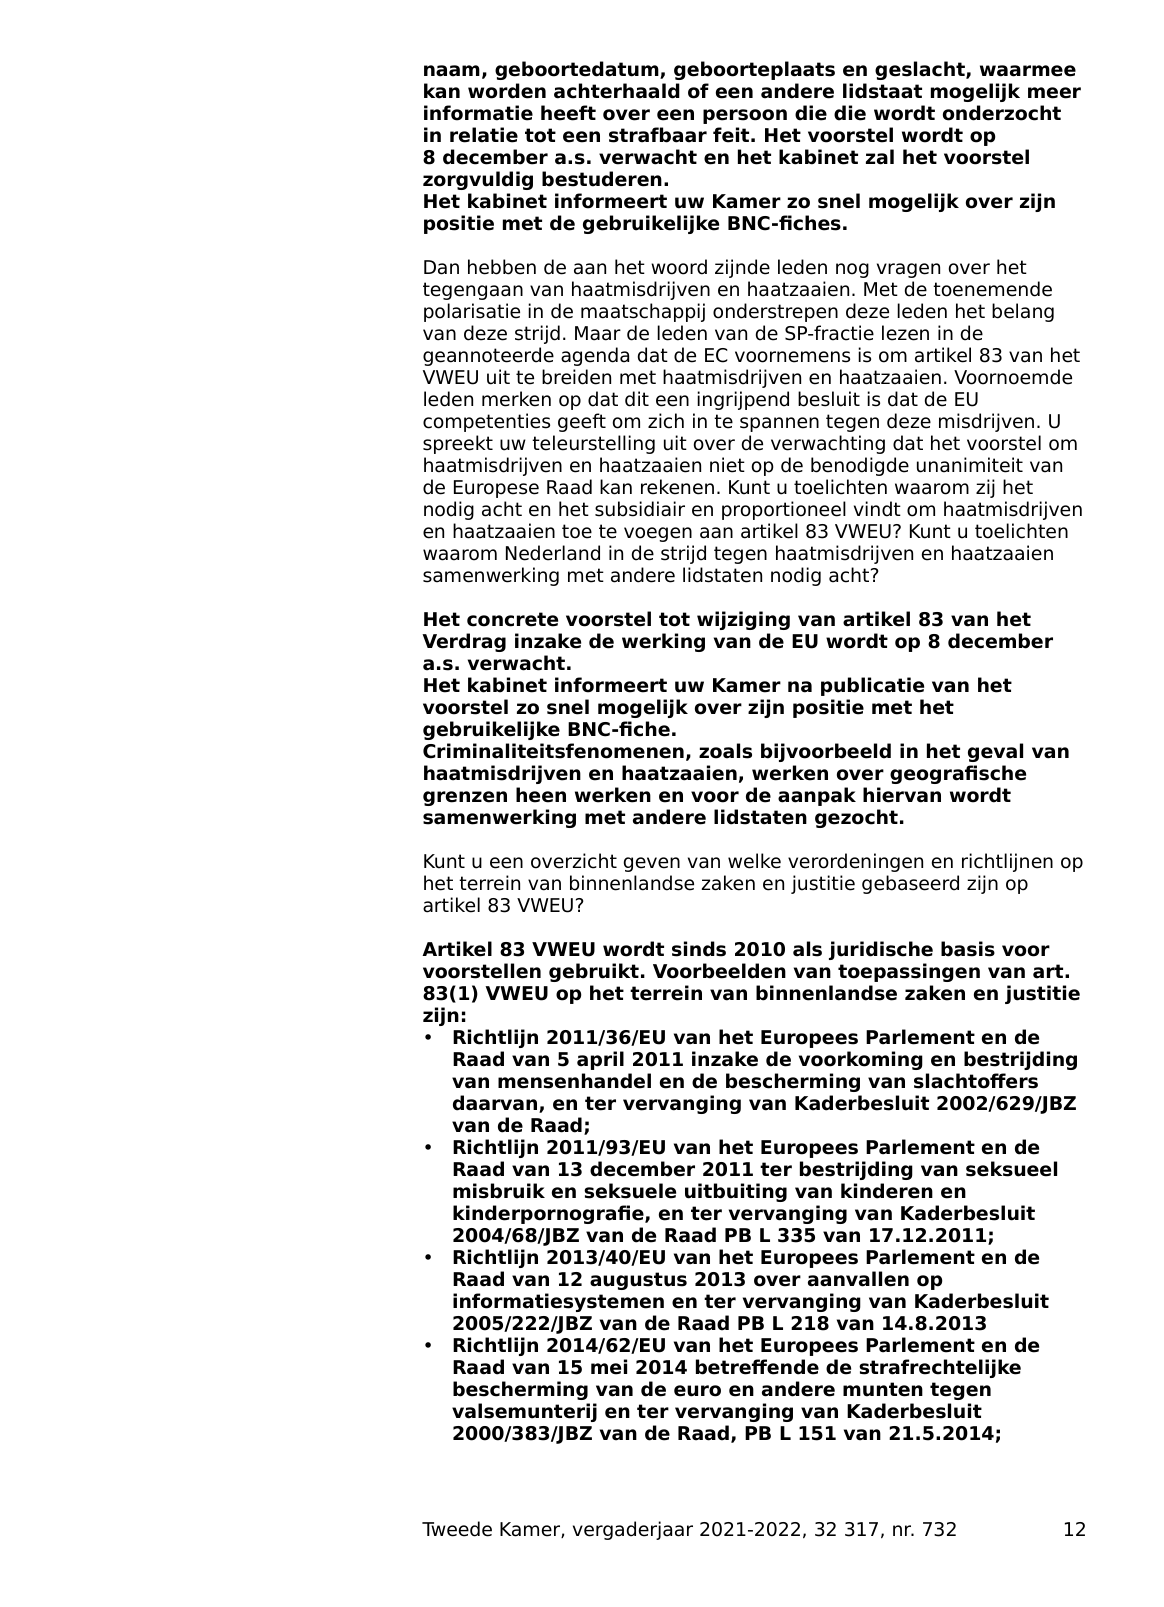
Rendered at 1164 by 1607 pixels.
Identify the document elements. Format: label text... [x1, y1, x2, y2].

text • Richtlijn 2011/36/EU van het Europees Parlement en de Raad van 5 april 2011 inzake de voorkoming en bestrijding van mensenhandel en de bescherming van slachtoffers daarvan, en ter vervanging van Kaderbesluit 2002/629/JBZ van de Raad; [422, 1027, 1087, 1137]
text Het concrete voorstel tot wijziging van artikel 83 van het Verdrag inzake de werking van de EU wordt op 8 december a.s. verwacht. [422, 609, 1087, 675]
text • Richtlijn 2014/62/EU van het Europees Parlement en de Raad van 15 mei 2014 betreffende de strafrechtelijke bescherming van de euro en andere munten tegen valsemunterij en ter vervanging van Kaderbesluit 2000/383/JBZ van de Raad, PB L 151 van 21.5.2014; [422, 1335, 1087, 1444]
text Dan hebben de aan het woord zijnde leden nog vragen over het tegengaan van haatmisdrijven en haatzaaien. Met de toenemende polarisatie in de maatschappij onderstrepen deze leden het belang van deze strijd. Maar de leden van de SP-fractie lezen in de geannoteerde agenda dat de EC voornemens is om artikel 83 van het VWEU uit te breiden met haatmisdrijven en haatzaaien. Voornoemde leden merken op dat dit een ingrijpend besluit is dat de EU competenties geeft om zich in te spannen tegen deze misdrijven. U spreekt uw teleurstelling uit over de verwachting dat het voorstel om haatmisdrijven en haatzaaien niet op de benodigde unanimiteit van de Europese Raad kan rekenen. Kunt u toelichten waarom zij het nodig acht en het subsidiair en proportioneel vindt om haatmisdrijven en haatzaaien toe te voegen aan artikel 83 VWEU? Kunt u toelichten waarom Nederland in de strijd tegen haatmisdrijven en haatzaaien samenwerking met andere lidstaten nodig acht? [422, 257, 1087, 587]
text • Richtlijn 2013/40/EU van het Europees Parlement en de Raad van 12 augustus 2013 over aanvallen op informatiesystemen en ter vervanging van Kaderbesluit 2005/222/JBZ van de Raad PB L 218 van 14.8.2013 [422, 1247, 1087, 1335]
text Kunt u een overzicht geven van welke verordeningen en richtlijnen op het terrein van binnenlandse zaken en justitie gebaseerd zijn op artikel 83 VWEU? [422, 851, 1087, 917]
text • Richtlijn 2011/93/EU van het Europees Parlement en de Raad van 13 december 2011 ter bestrijding van seksueel misbruik en seksuele uitbuiting van kinderen en kinderpornografie, en ter vervanging van Kaderbesluit 2004/68/JBZ van de Raad PB L 335 van 17.12.2011; [422, 1137, 1087, 1247]
text Criminaliteitsfenomenen, zoals bijvoorbeeld in het geval van haatmisdrijven en haatzaaien, werken over geografische grenzen heen werken en voor de aanpak hiervan wordt samenwerking met andere lidstaten gezocht. [422, 741, 1087, 829]
text Het kabinet informeert uw Kamer na publicatie van het voorstel zo snel mogelijk over zijn positie met het gebruikelijke BNC-fiche. [422, 675, 1087, 741]
text naam, geboortedatum, geboorteplaats en geslacht, waarmee kan worden achterhaald of een andere lidstaat mogelijk meer informatie heeft over een persoon die die wordt onderzocht in relatie tot een strafbaar feit. Het voorstel wordt op 8 december a.s. verwacht en het kabinet zal het voorstel zorgvuldig bestuderen. [422, 59, 1087, 191]
text Artikel 83 VWEU wordt sinds 2010 als juridische basis voor voorstellen gebruikt. Voorbeelden van toepassingen van art. 83(1) VWEU op het terrein van binnenlandse zaken en justitie zijn: [422, 939, 1087, 1027]
text Het kabinet informeert uw Kamer zo snel mogelijk over zijn positie met de gebruikelijke BNC-fiches. [422, 191, 1087, 235]
